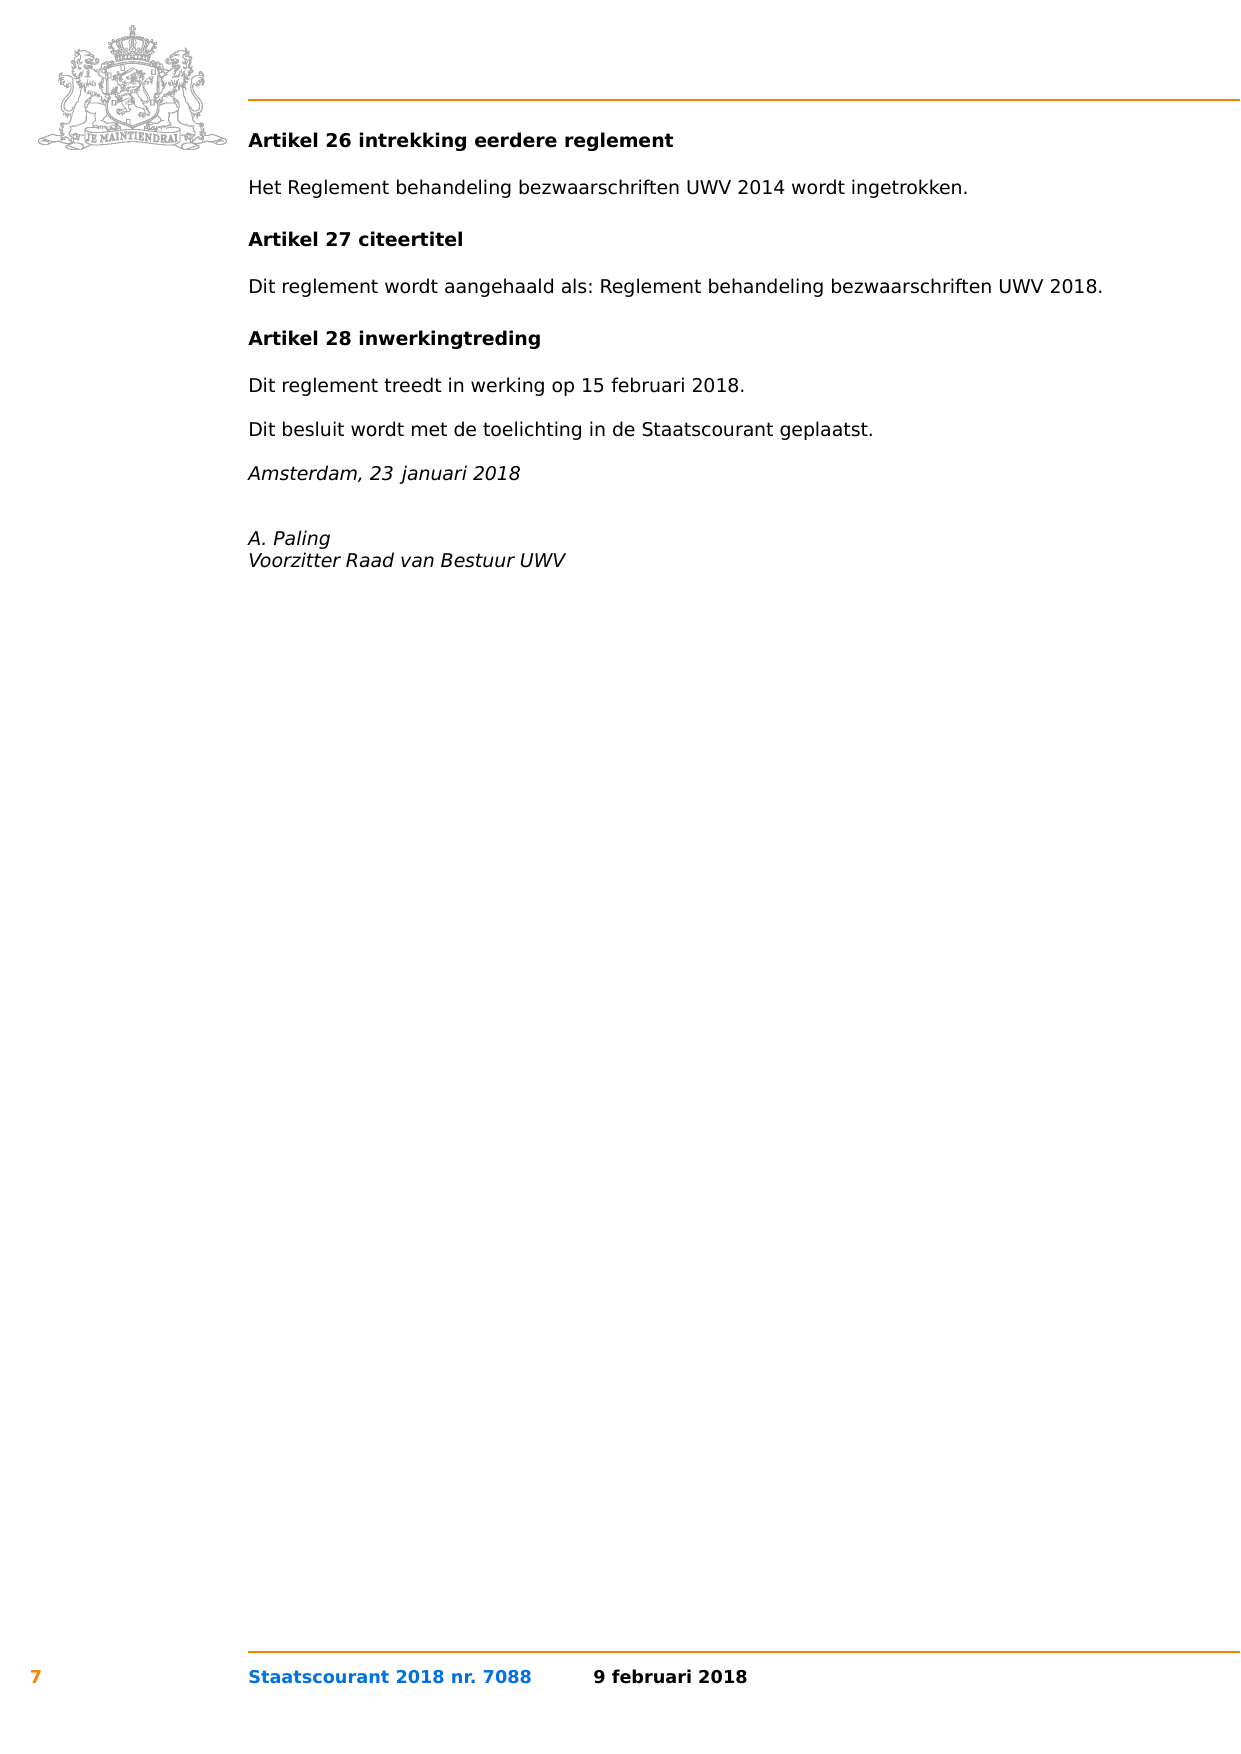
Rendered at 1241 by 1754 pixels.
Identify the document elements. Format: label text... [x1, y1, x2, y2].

text Dit reglement treedt in werking op 15 februari 2018. [248, 375, 1163, 397]
text Het Reglement behandeling bezwaarschriften UWV 2014 wordt ingetrokken. [248, 177, 1163, 199]
text A. Paling Voorzitter Raad van Bestuur UWV [248, 506, 1163, 572]
text Amsterdam, 23 januari 2018 [248, 462, 1163, 484]
text Dit reglement wordt aangehaald als: Reglement behandeling bezwaarschriften UWV 2018. [248, 276, 1163, 298]
subtitle Artikel 28 inwerkingtreding [248, 328, 1163, 350]
subtitle Artikel 27 citeertitel [248, 229, 1163, 251]
text Dit besluit wordt met de toelichting in de Staatscourant geplaatst. [248, 419, 1163, 441]
subtitle Artikel 26 intrekking eerdere reglement [248, 130, 1163, 152]
picture [38, 25, 227, 150]
